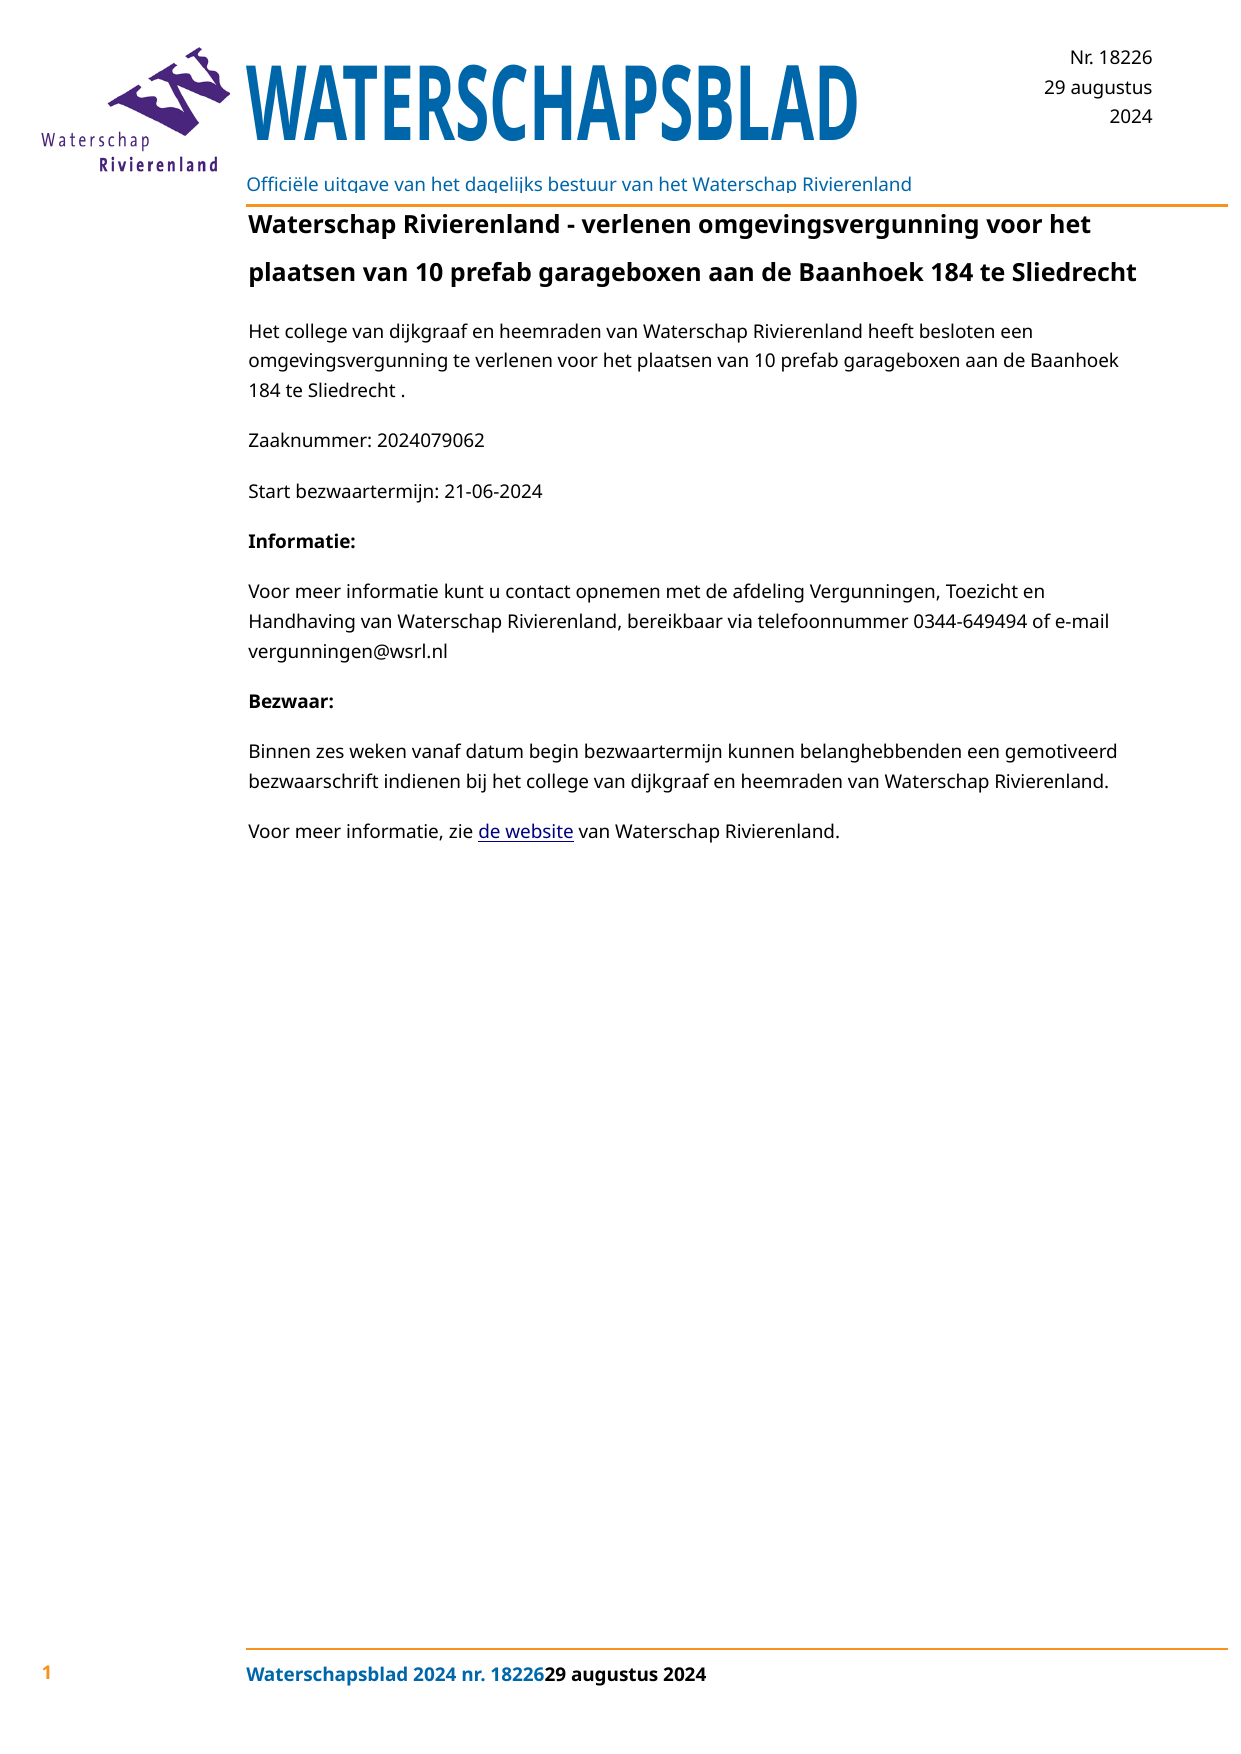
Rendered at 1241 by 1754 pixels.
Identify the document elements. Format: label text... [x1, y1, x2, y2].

text Waterschap Rivierenland - verlenen omgevingsvergunning voor het plaatsen van 10 prefab garageboxen aan de Baanhoek 184 te Sliedrecht [248, 207, 1152, 288]
text Voor meer informatie, zie de website van Waterschap Rivierenland. [248, 819, 1152, 844]
picture [41, 47, 231, 172]
text Start bezwaartermijn: 21-06-2024 [248, 478, 1152, 504]
text Het college van dijkgraaf en heemraden van Waterschap Rivierenland heeft besloten een omgevingsvergunning te verlenen voor het plaatsen van 10 prefab garageboxen aan de Baanhoek 184 te Sliedrecht . [248, 318, 1152, 403]
text Binnen zes weken vanaf datum begin bezwaartermijn kunnen belanghebbenden een gemotiveerd bezwaarschrift indienen bij het college van dijkgraaf en heemraden van Waterschap Rivierenland. [248, 739, 1152, 794]
text Bezwaar: [248, 688, 1152, 714]
text Informatie: [248, 528, 1152, 554]
text Zaaknummer: 2024079062 [248, 427, 1152, 453]
text Voor meer informatie kunt u contact opnemen met de afdeling Vergunningen, Toezicht en Handhaving van Waterschap Rivierenland, bereikbaar via telefoonnummer 0344-649494 of e-mail vergunningen@wsrl.nl [248, 579, 1152, 664]
